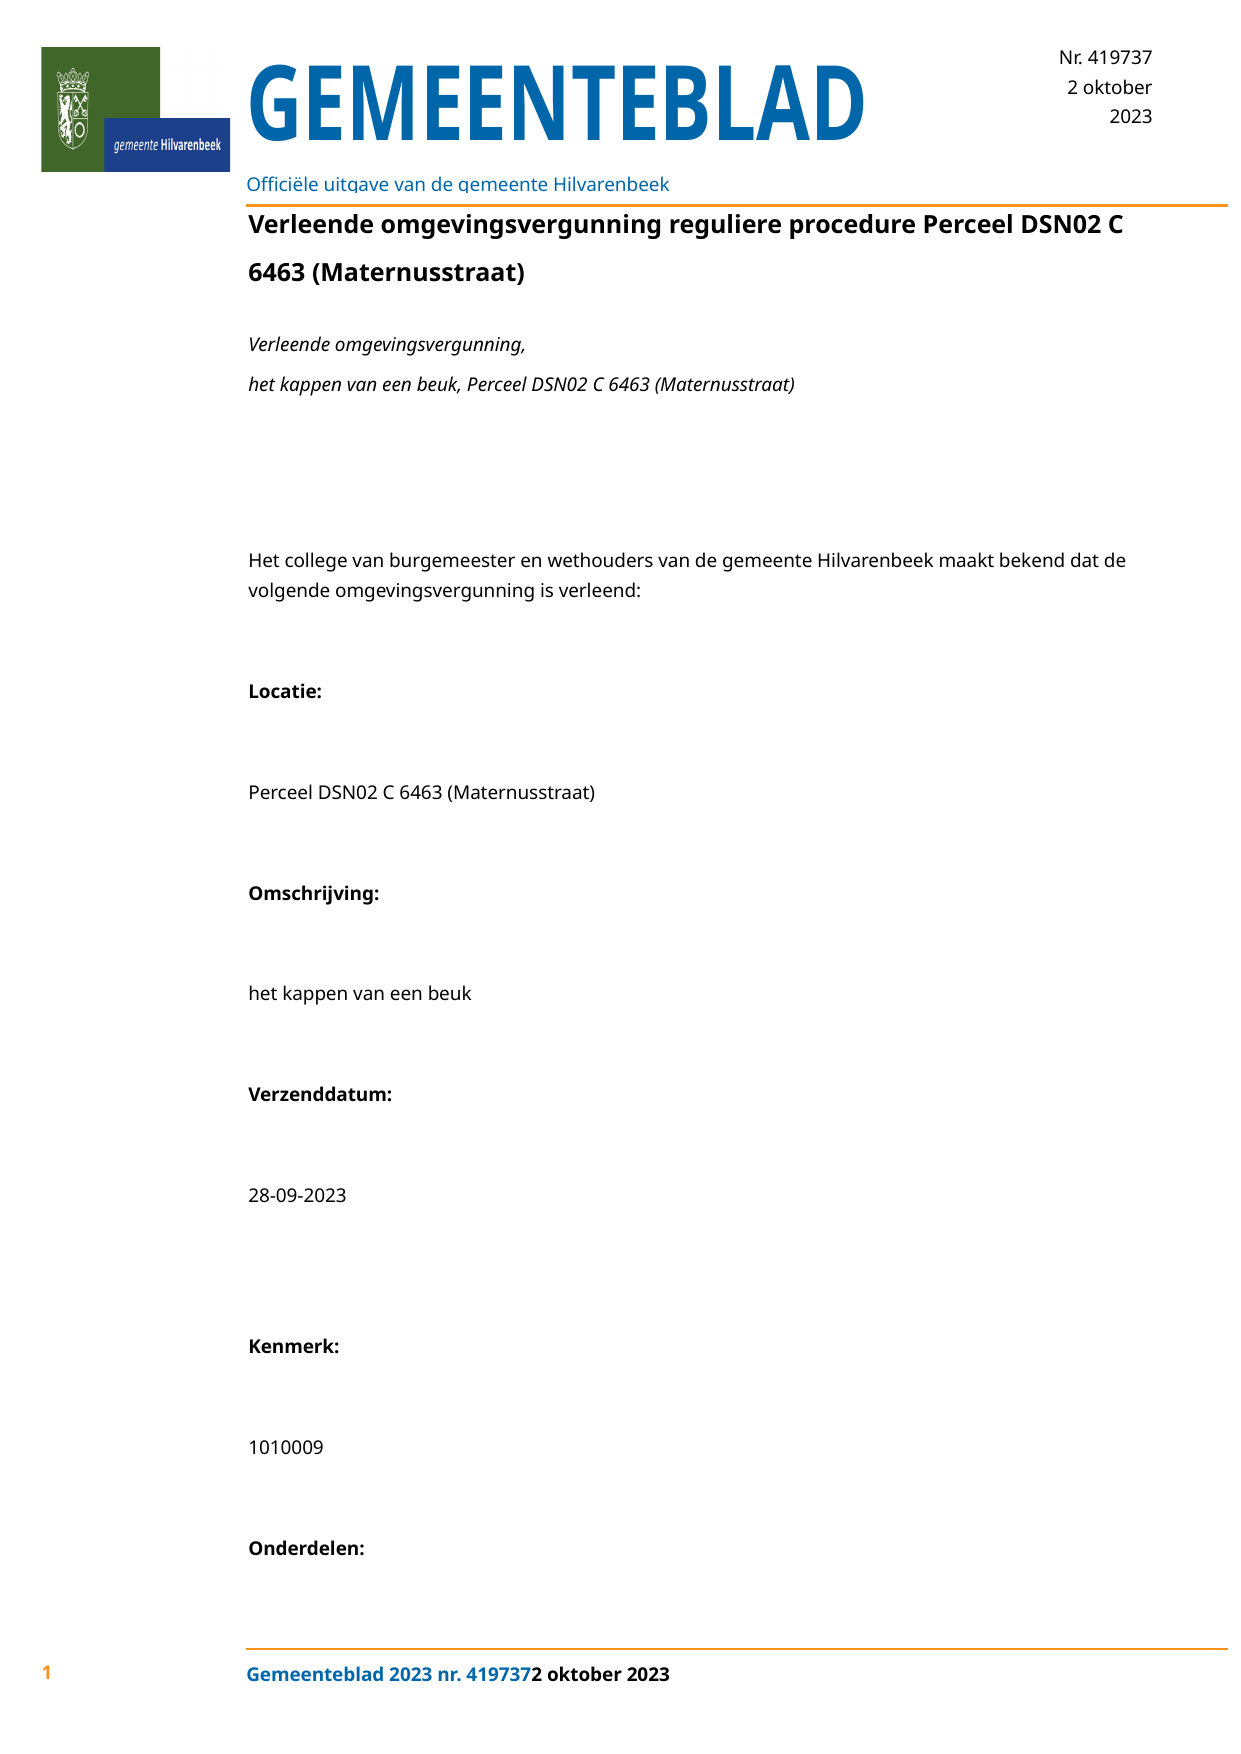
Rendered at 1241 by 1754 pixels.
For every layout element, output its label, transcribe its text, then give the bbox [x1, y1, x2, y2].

text Verleende omgevingsvergunning reguliere procedure Perceel DSN02 C 6463 (Maternusstraat) [248, 207, 1152, 288]
text 28-09-2023 [248, 1182, 1152, 1208]
text het kappen van een beuk [248, 981, 1152, 1006]
text het kappen van een beuk, Perceel DSN02 C 6463 (Maternusstraat) [248, 371, 1152, 396]
text Omschrijving: [248, 880, 1152, 906]
text Locatie: [248, 678, 1152, 704]
text Perceel DSN02 C 6463 (Maternusstraat) [248, 779, 1152, 805]
text Verleende omgevingsvergunning, [248, 331, 1152, 357]
text Onderdelen: [248, 1535, 1152, 1561]
text Verzenddatum: [248, 1081, 1152, 1107]
text 1010009 [248, 1434, 1152, 1460]
text Kenmerk: [248, 1333, 1152, 1359]
picture [41, 47, 231, 172]
text Het college van burgemeester en wethouders van de gemeente Hilvarenbeek maakt bekend dat de volgende omgevingsvergunning is verleend: [248, 548, 1152, 603]
